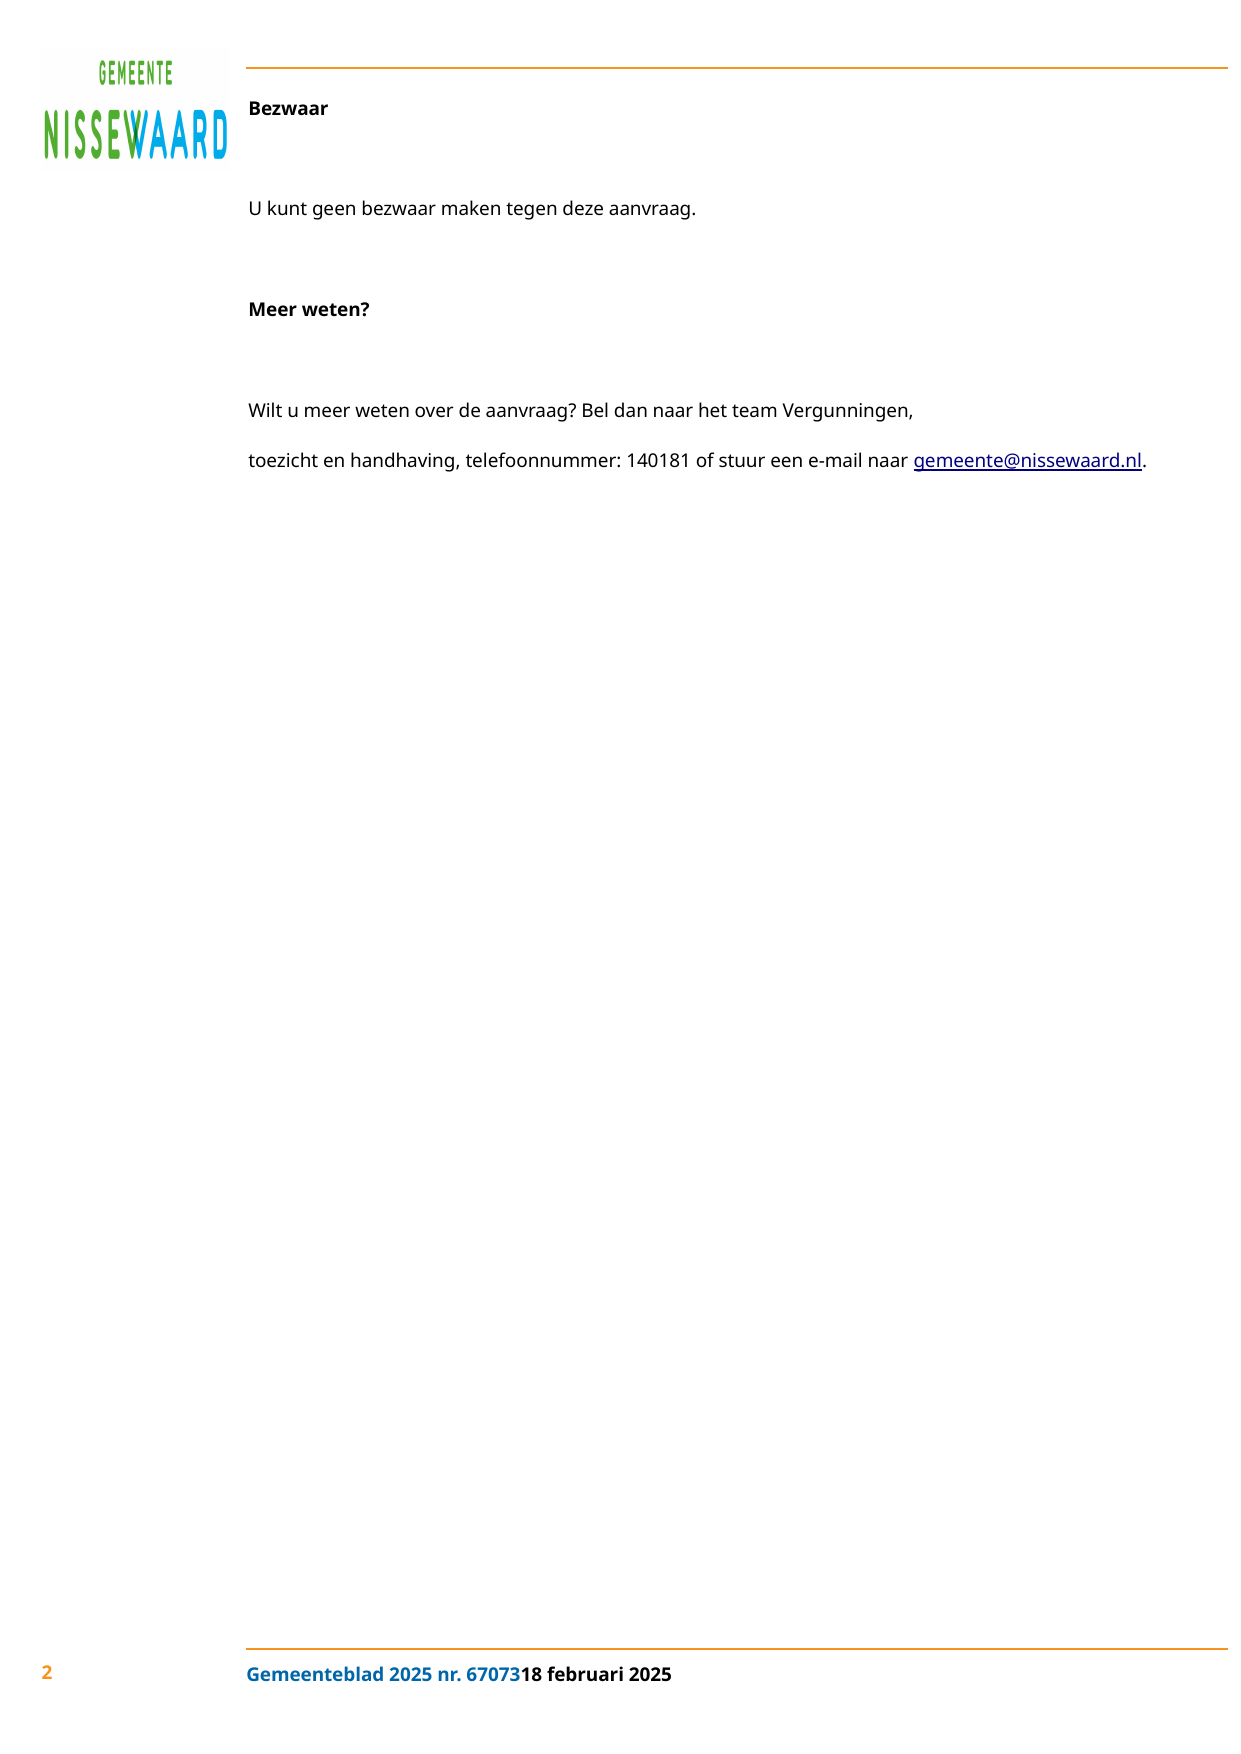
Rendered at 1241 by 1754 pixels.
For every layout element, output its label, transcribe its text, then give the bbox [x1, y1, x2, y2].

text toezicht en handhaving, telefoonnummer: 140181 of stuur een e-mail naar gemeente@nissewaard.nl. [248, 448, 1152, 473]
picture [41, 47, 231, 172]
text Meer weten? [248, 296, 1152, 322]
text Wilt u meer weten over de aanvraag? Bel dan naar het team Vergunningen, [248, 397, 1152, 423]
text U kunt geen bezwaar maken tegen deze aanvraag. [248, 196, 1152, 221]
text Bezwaar [248, 95, 1152, 121]
